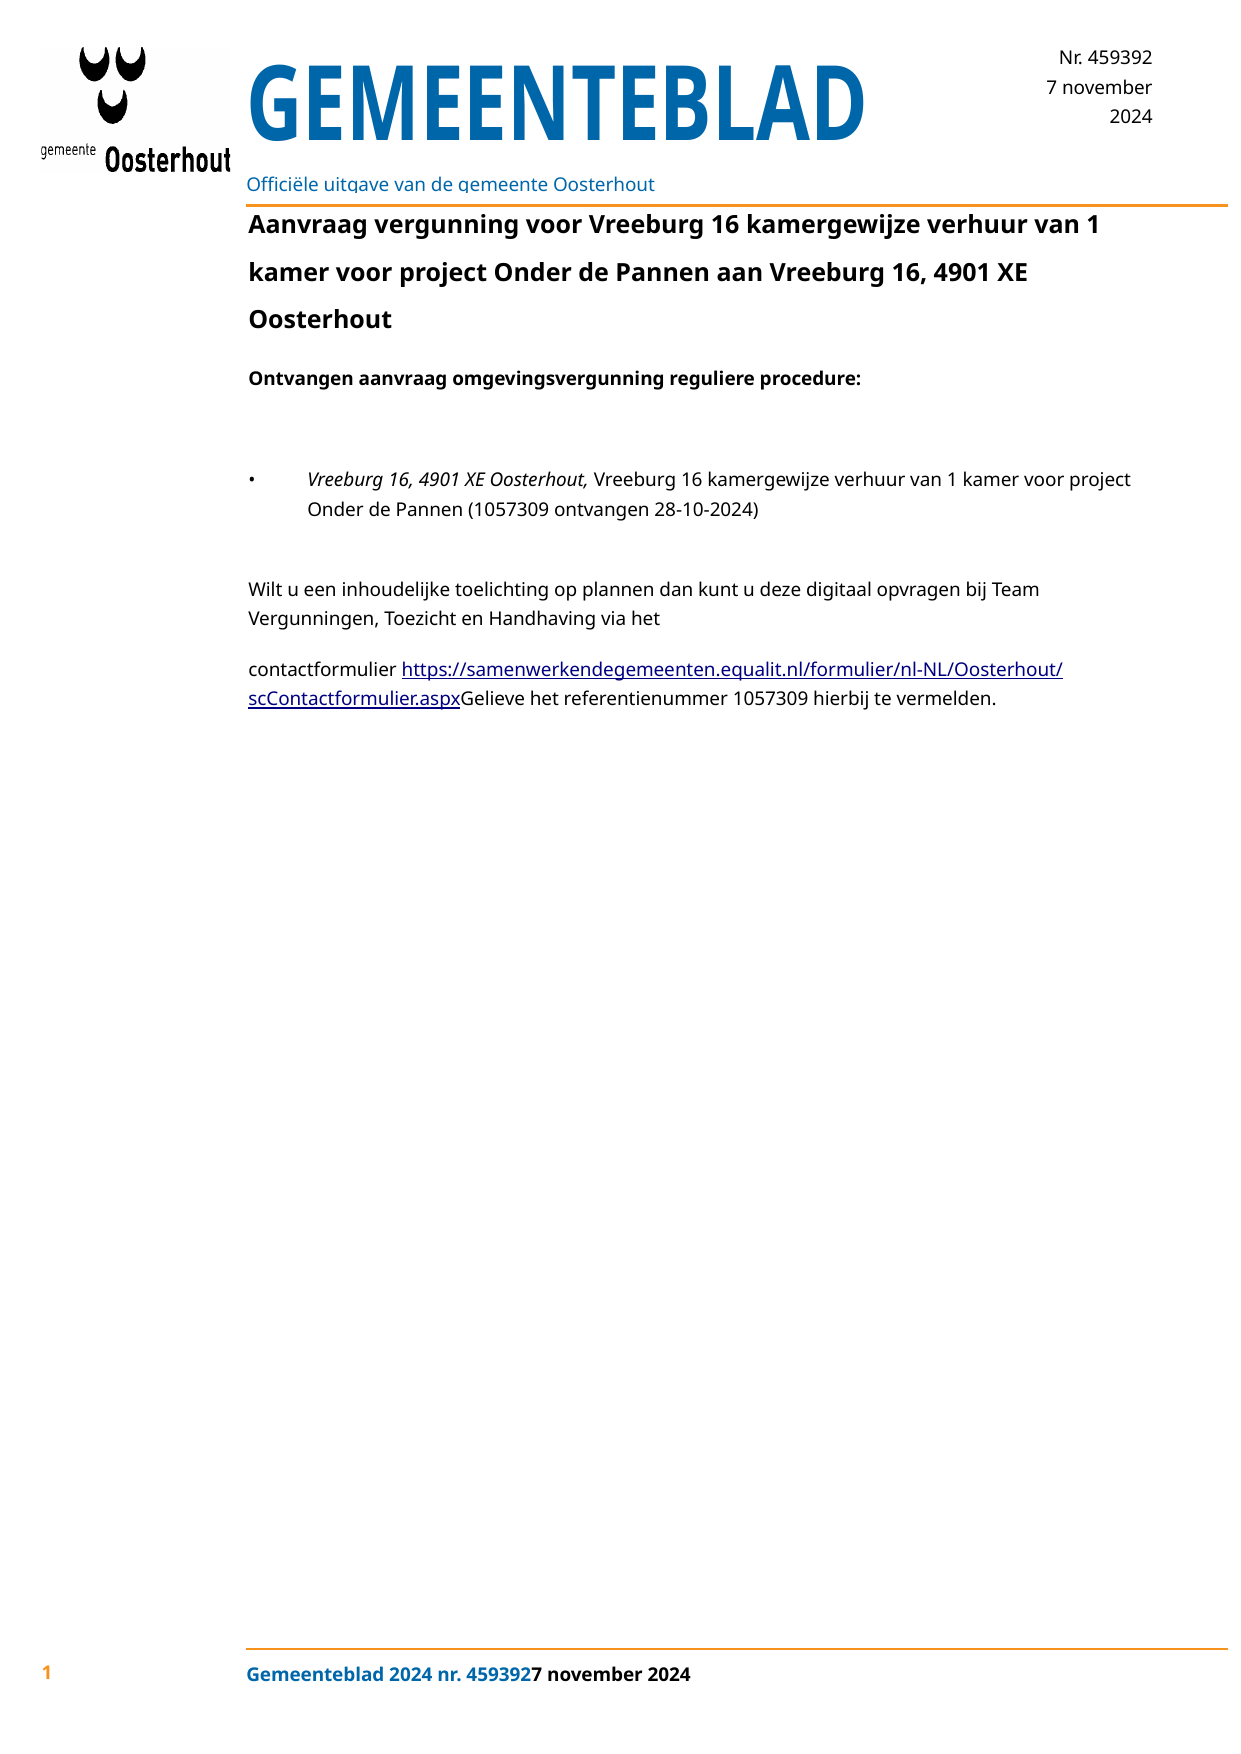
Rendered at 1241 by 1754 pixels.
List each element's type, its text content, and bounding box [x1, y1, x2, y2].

text Wilt u een inhoudelijke toelichting op plannen dan kunt u deze digitaal opvragen bij Team Vergunningen, Toezicht en Handhaving via het [248, 576, 1152, 631]
text Aanvraag vergunning voor Vreeburg 16 kamergewijze verhuur van 1 kamer voor project Onder de Pannen aan Vreeburg 16, 4901 XE Oosterhout [248, 207, 1152, 336]
picture [41, 47, 231, 172]
list Vreeburg 16, 4901 XE Oosterhout, Vreeburg 16 kamergewijze verhuur van 1 kamer voor project Onder de Pannen (1057309 ontvangen 28-10-2024) [248, 466, 1152, 522]
text contactformulier https://samenwerkendegemeenten.equalit.nl/formulier/nl-NL/Oosterhout/scContactformulier.aspxGelieve het referentienummer 1057309 hierbij te vermelden. [248, 656, 1152, 711]
text Ontvangen aanvraag omgevingsvergunning reguliere procedure: [248, 366, 1152, 391]
